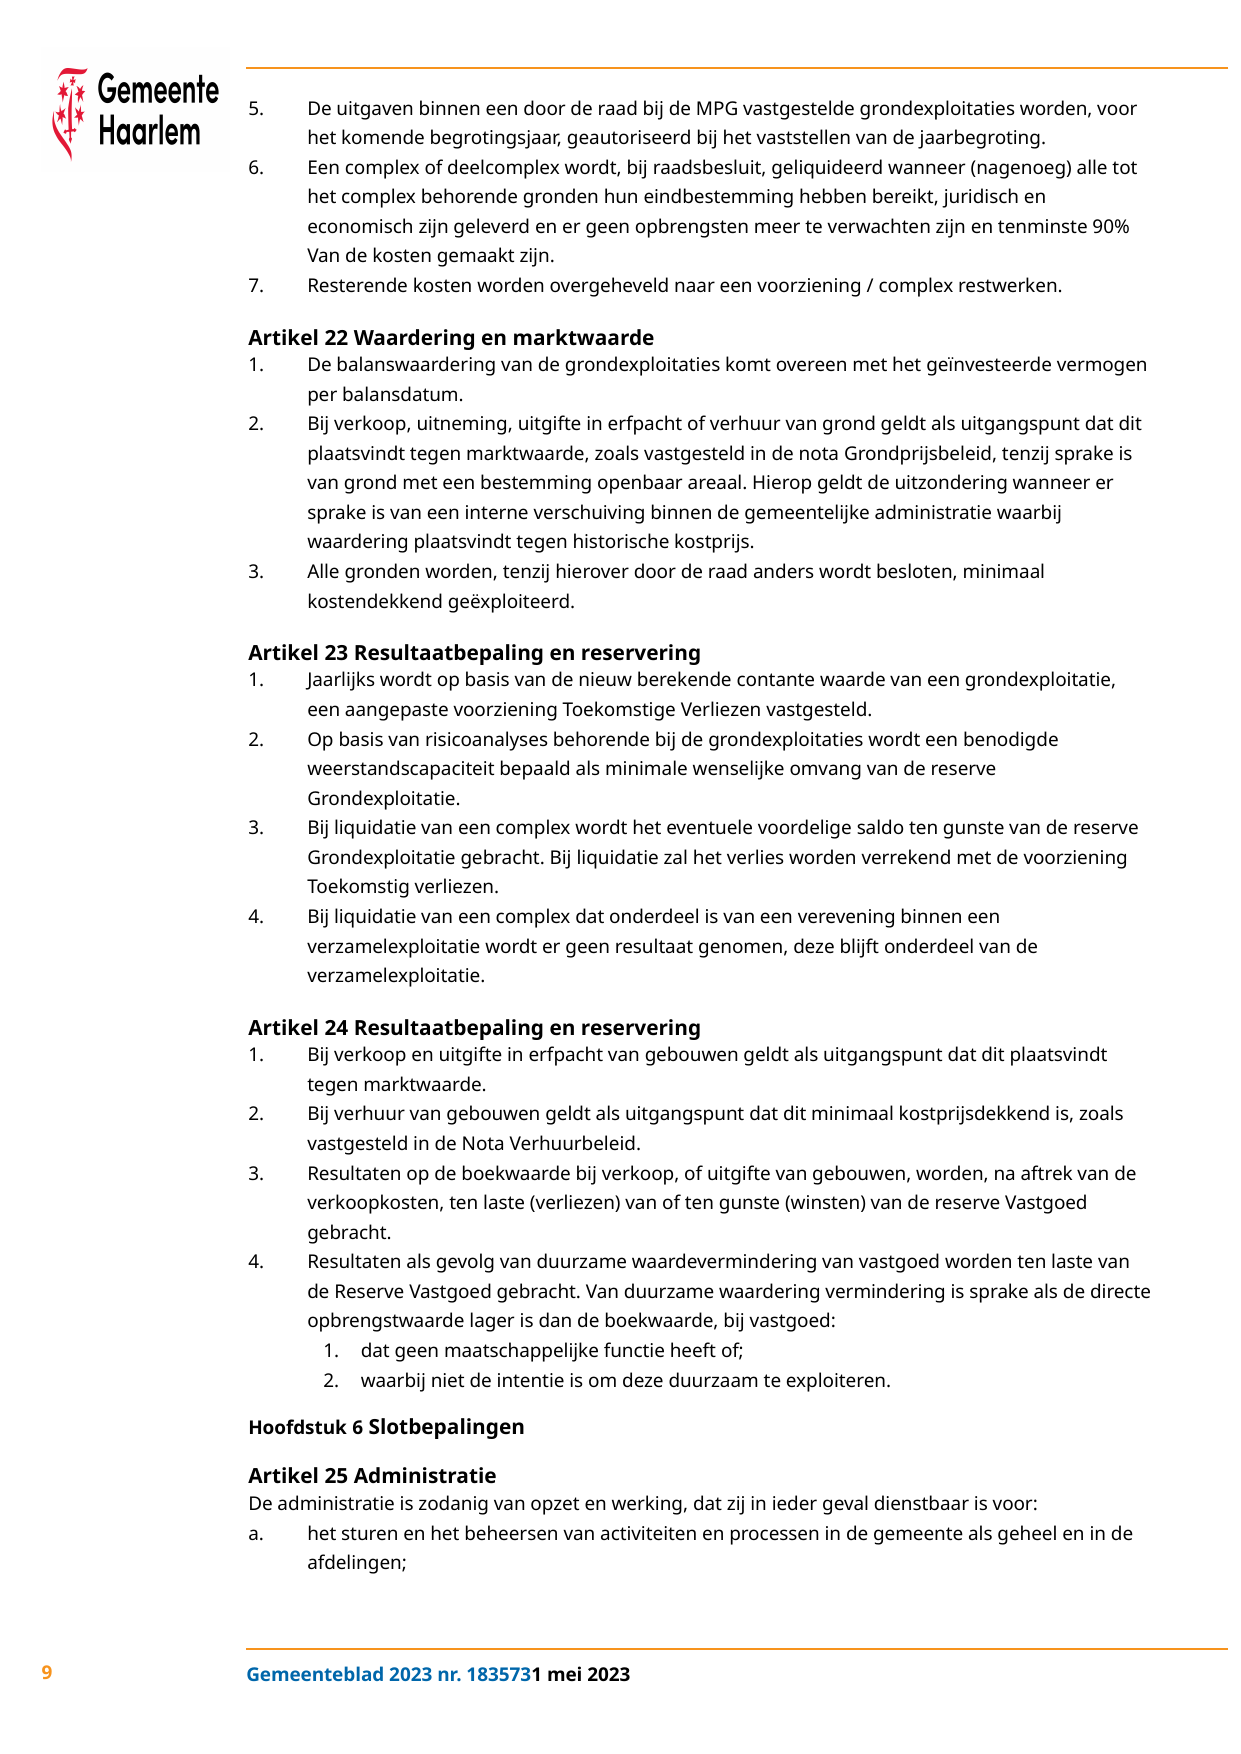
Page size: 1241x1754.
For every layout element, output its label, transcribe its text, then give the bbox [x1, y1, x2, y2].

list Bij liquidatie van een complex wordt het eventuele voordelige saldo ten gunste van de reserve Grondexploitatie gebracht. Bij liquidatie zal het verlies worden verrekend met de voorziening Toekomstig verliezen. [248, 814, 1152, 899]
list waarbij niet de intentie is om deze duurzaam te exploiteren. [323, 1367, 1152, 1392]
list het sturen en het beheersen van activiteiten en processen in de gemeente als geheel en in de afdelingen; [248, 1520, 1152, 1575]
text Artikel 22 Waardering en marktwaarde [248, 323, 1152, 351]
list Bij verkoop en uitgifte in erfpacht van gebouwen geldt als uitgangspunt dat dit plaatsvindt tegen marktwaarde. [248, 1041, 1152, 1097]
list Resultaten als gevolg van duurzame waardevermindering van vastgoed worden ten laste van de Reserve Vastgoed gebracht. Van duurzame waardering vermindering is sprake als de directe opbrengstwaarde lager is dan de boekwaarde, bij vastgoed: [248, 1248, 1152, 1333]
picture [41, 47, 231, 172]
list De uitgaven binnen een door de raad bij de MPG vastgestelde grondexploitaties worden, voor het komende begrotingsjaar, geautoriseerd bij het vaststellen van de jaarbegroting. [248, 95, 1152, 150]
text Hoofdstuk 6 Slotbepalingen [248, 1412, 1152, 1441]
list Bij verhuur van gebouwen geldt als uitgangspunt dat dit minimaal kostprijsdekkend is, zoals vastgesteld in de Nota Verhuurbeleid. [248, 1101, 1152, 1156]
list De balanswaardering van de grondexploitaties komt overeen met het geïnvesteerde vermogen per balansdatum. [248, 351, 1152, 406]
list Een complex of deelcomplex wordt, bij raadsbesluit, geliquideerd wanneer (nagenoeg) alle tot het complex behorende gronden hun eindbestemming hebben bereikt, juridisch en economisch zijn geleverd en er geen opbrengsten meer te verwachten zijn en tenminste 90% Van de kosten gemaakt zijn. [248, 154, 1152, 268]
text De administratie is zodanig van opzet en werking, dat zij in ieder geval dienstbaar is voor: [248, 1490, 1152, 1516]
list Bij liquidatie van een complex dat onderdeel is van een verevening binnen een verzamelexploitatie wordt er geen resultaat genomen, deze blijft onderdeel van de verzamelexploitatie. [248, 903, 1152, 988]
list Alle gronden worden, tenzij hierover door de raad anders wordt besloten, minimaal kostendekkend geëxploiteerd. [248, 558, 1152, 613]
list Jaarlijks wordt op basis van de nieuw berekende contante waarde van een grondexploitatie, een aangepaste voorziening Toekomstige Verliezen vastgesteld. [248, 667, 1152, 722]
text Artikel 24 Resultaatbepaling en reservering [248, 1013, 1152, 1041]
list Resterende kosten worden overgeheveld naar een voorziening / complex restwerken. [248, 272, 1152, 298]
list Bij verkoop, uitneming, uitgifte in erfpacht of verhuur van grond geldt als uitgangspunt dat dit plaatsvindt tegen marktwaarde, zoals vastgesteld in de nota Grondprijsbeleid, tenzij sprake is van grond met een bestemming openbaar areaal. Hierop geldt de uitzondering wanneer er sprake is van een interne verschuiving binnen de gemeentelijke administratie waarbij waardering plaatsvindt tegen historische kostprijs. [248, 410, 1152, 554]
list Resultaten op de boekwaarde bij verkoop, of uitgifte van gebouwen, worden, na aftrek van de verkoopkosten, ten laste (verliezen) van of ten gunste (winsten) van de reserve Vastgoed gebracht. [248, 1160, 1152, 1244]
list dat geen maatschappelijke functie heeft of; [323, 1337, 1152, 1363]
text Artikel 23 Resultaatbepaling en reservering [248, 638, 1152, 667]
list Op basis van risicoanalyses behorende bij de grondexploitaties wordt een benodigde weerstandscapaciteit bepaald als minimale wenselijke omvang van de reserve Grondexploitatie. [248, 726, 1152, 811]
text Artikel 25 Administratie [248, 1462, 1152, 1490]
